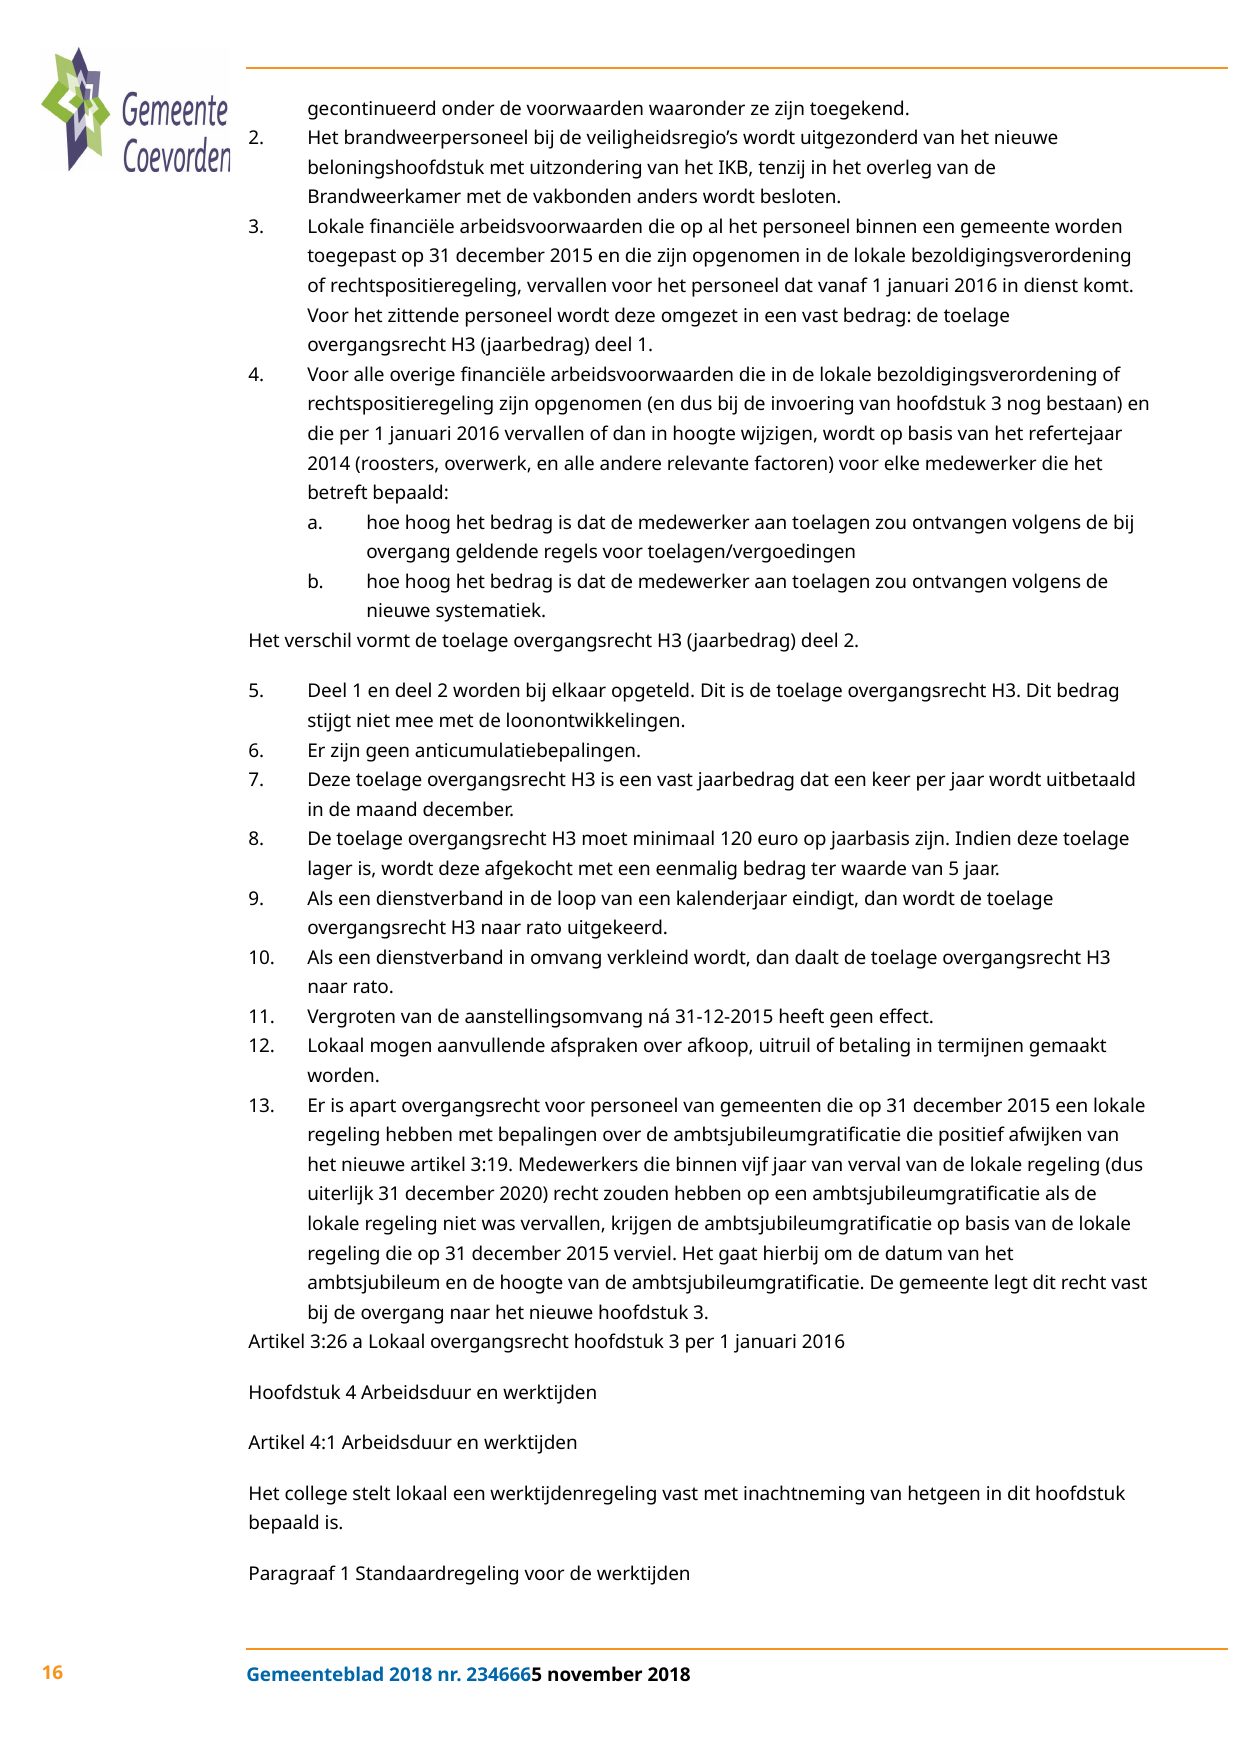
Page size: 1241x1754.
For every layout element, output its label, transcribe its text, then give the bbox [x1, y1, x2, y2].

list Lokale financiële arbeidsvoorwaarden die op al het personeel binnen een gemeente worden toegepast op 31 december 2015 en die zijn opgenomen in de lokale bezoldigingsverordening of rechtspositieregeling, vervallen voor het personeel dat vanaf 1 januari 2016 in dienst komt. Voor het zittende personeel wordt deze omgezet in een vast bedrag: de toelage overgangsrecht H3 (jaarbedrag) deel 1. [248, 213, 1152, 357]
picture [41, 47, 231, 172]
list hoe hoog het bedrag is dat de medewerker aan toelagen zou ontvangen volgens de bij overgang geldende regels voor toelagen/vergoedingen [307, 509, 1152, 564]
text Paragraaf 1 Standaardregeling voor de werktijden [248, 1560, 1152, 1586]
list Het brandweerpersoneel bij de veiligheidsregio’s wordt uitgezonderd van het nieuwe beloningshoofdstuk met uitzondering van het IKB, tenzij in het overleg van de Brandweerkamer met de vakbonden anders wordt besloten. [248, 124, 1152, 209]
list Er zijn geen anticumulatiebepalingen. [248, 737, 1152, 763]
list Als een dienstverband in omvang verkleind wordt, dan daalt de toelage overgangsrecht H3 naar rato. [248, 944, 1152, 999]
list De toelage overgangsrecht H3 moet minimaal 120 euro op jaarbasis zijn. Indien deze toelage lager is, wordt deze afgekocht met een eenmalig bedrag ter waarde van 5 jaar. [248, 826, 1152, 881]
list Als een dienstverband in de loop van een kalenderjaar eindigt, dan wordt de toelage overgangsrecht H3 naar rato uitgekeerd. [248, 885, 1152, 940]
list gecontinueerd onder de voorwaarden waaronder ze zijn toegekend. [248, 95, 1152, 121]
list Er is apart overgangsrecht voor personeel van gemeenten die op 31 december 2015 een lokale regeling hebben met bepalingen over de ambtsjubileumgratificatie die positief afwijken van het nieuwe artikel 3:19. Medewerkers die binnen vijf jaar van verval van de lokale regeling (dus uiterlijk 31 december 2020) recht zouden hebben op een ambtsjubileumgratificatie als de lokale regeling niet was vervallen, krijgen de ambtsjubileumgratificatie op basis van de lokale regeling die op 31 december 2015 verviel. Het gaat hierbij om de datum van het ambtsjubileum en de hoogte van de ambtsjubileumgratificatie. De gemeente legt dit recht vast bij de overgang naar het nieuwe hoofdstuk 3. [248, 1092, 1152, 1325]
list Deze toelage overgangsrecht H3 is een vast jaarbedrag dat een keer per jaar wordt uitbetaald in de maand december. [248, 766, 1152, 822]
list Lokaal mogen aanvullende afspraken over afkoop, uitruil of betaling in termijnen gemaakt worden. [248, 1033, 1152, 1088]
list hoe hoog het bedrag is dat de medewerker aan toelagen zou ontvangen volgens de nieuwe systematiek. [307, 568, 1152, 623]
list Deel 1 en deel 2 worden bij elkaar opgeteld. Dit is de toelage overgangsrecht H3. Dit bedrag stijgt niet mee met de loonontwikkelingen. [248, 678, 1152, 733]
text Artikel 3:26 a Lokaal overgangsrecht hoofdstuk 3 per 1 januari 2016 [248, 1328, 1152, 1354]
text Hoofdstuk 4 Arbeidsduur en werktijden [248, 1379, 1152, 1405]
text Het verschil vormt de toelage overgangsrecht H3 (jaarbedrag) deel 2. [248, 627, 1152, 653]
text Het college stelt lokaal een werktijdenregeling vast met inachtneming van hetgeen in dit hoofdstuk bepaald is. [248, 1480, 1152, 1535]
list Voor alle overige financiële arbeidsvoorwaarden die in de lokale bezoldigingsverordening of rechtspositieregeling zijn opgenomen (en dus bij de invoering van hoofdstuk 3 nog bestaan) en die per 1 januari 2016 vervallen of dan in hoogte wijzigen, wordt op basis van het refertejaar 2014 (roosters, overwerk, en alle andere relevante factoren) voor elke medewerker die het betreft bepaald: [248, 361, 1152, 505]
text Artikel 4:1 Arbeidsduur en werktijden [248, 1429, 1152, 1455]
list Vergroten van de aanstellingsomvang ná 31-12-2015 heeft geen effect. [248, 1003, 1152, 1029]
